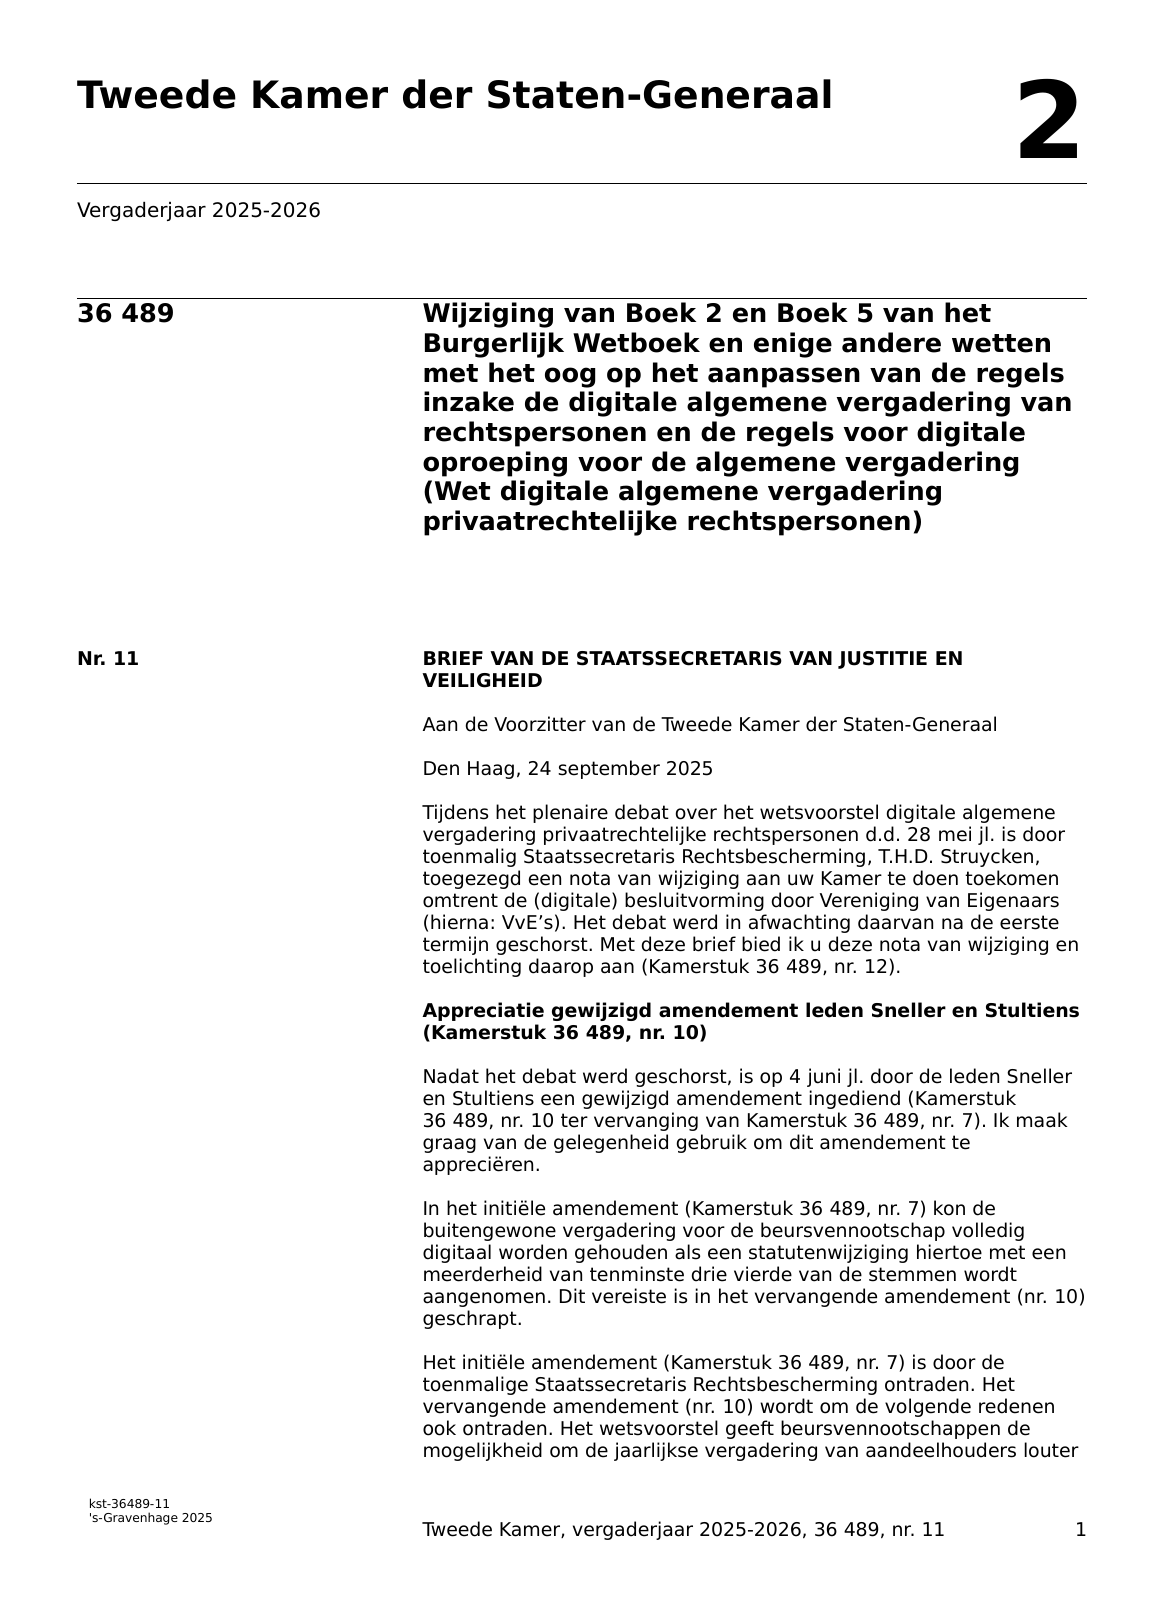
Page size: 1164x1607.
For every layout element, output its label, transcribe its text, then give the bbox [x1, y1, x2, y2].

table_cell Vergaderjaar 2025-2026 [77, 184, 1087, 298]
text Aan de Voorzitter van de Tweede Kamer der Staten-Generaal [422, 714, 1087, 736]
text Nadat het debat werd geschorst, is op 4 juni jl. door de leden Sneller en Stultiens een gewijzigd amendement ingediend (Kamerstuk 36 489, nr. 10 ter vervanging van Kamerstuk 36 489, nr. 7). Ik maak graag van de gelegenheid gebruik om dit amendement te appreciëren. [422, 1066, 1087, 1176]
text Het initiële amendement (Kamerstuk 36 489, nr. 7) is door de toenmalige Staatssecretaris Rechtsbescherming ontraden. Het vervangende amendement (nr. 10) wordt om de volgende redenen ook ontraden. Het wetsvoorstel geeft beursvennootschappen de mogelijkheid om de jaarlijkse vergadering van aandeelhouders louter [422, 1352, 1087, 1462]
subtitle Nr. 11 BRIEF VAN DE STAATSSECRETARIS VAN JUSTITIE EN VEILIGHEID [77, 647, 1087, 691]
table_header Tweede Kamer der Staten-Generaal [77, 59, 886, 183]
text Tijdens het plenaire debat over het wetsvoorstel digitale algemene vergadering privaatrechtelijke rechtspersonen d.d. 28 mei jl. is door toenmalig Staatssecretaris Rechtsbescherming, T.H.D. Struycken, toegezegd een nota van wijziging aan uw Kamer te doen toekomen omtrent de (digitale) besluitvorming door Vereniging van Eigenaars (hierna: VvE’s). Het debat werd in afwachting daarvan na de eerste termijn geschorst. Met deze brief bied ik u deze nota van wijziging en toelichting daarop aan (Kamerstuk 36 489, nr. 12). [422, 802, 1087, 978]
text kst-36489-11 [88, 1497, 323, 1511]
table_header 2 [886, 59, 1087, 183]
subtitle Appreciatie gewijzigd amendement leden Sneller en Stultiens (Kamerstuk 36 489, nr. 10) [422, 1000, 1087, 1044]
text Den Haag, 24 september 2025 [422, 758, 1087, 780]
text 's-Gravenhage 2025 [88, 1511, 323, 1525]
subtitle 36 489 Wijziging van Boek 2 en Boek 5 van het Burgerlijk Wetboek en enige andere wetten met het oog op het aanpassen van de regels inzake de digitale algemene vergadering van rechtspersonen en de regels voor digitale oproeping voor de algemene vergadering (Wet digitale algemene vergadering privaatrechtelijke rechtspersonen) [77, 299, 1087, 536]
text In het initiële amendement (Kamerstuk 36 489, nr. 7) kon de buitengewone vergadering voor de beursvennootschap volledig digitaal worden gehouden als een statutenwijziging hiertoe met een meerderheid van tenminste drie vierde van de stemmen wordt aangenomen. Dit vereiste is in het vervangende amendement (nr. 10) geschrapt. [422, 1198, 1087, 1330]
